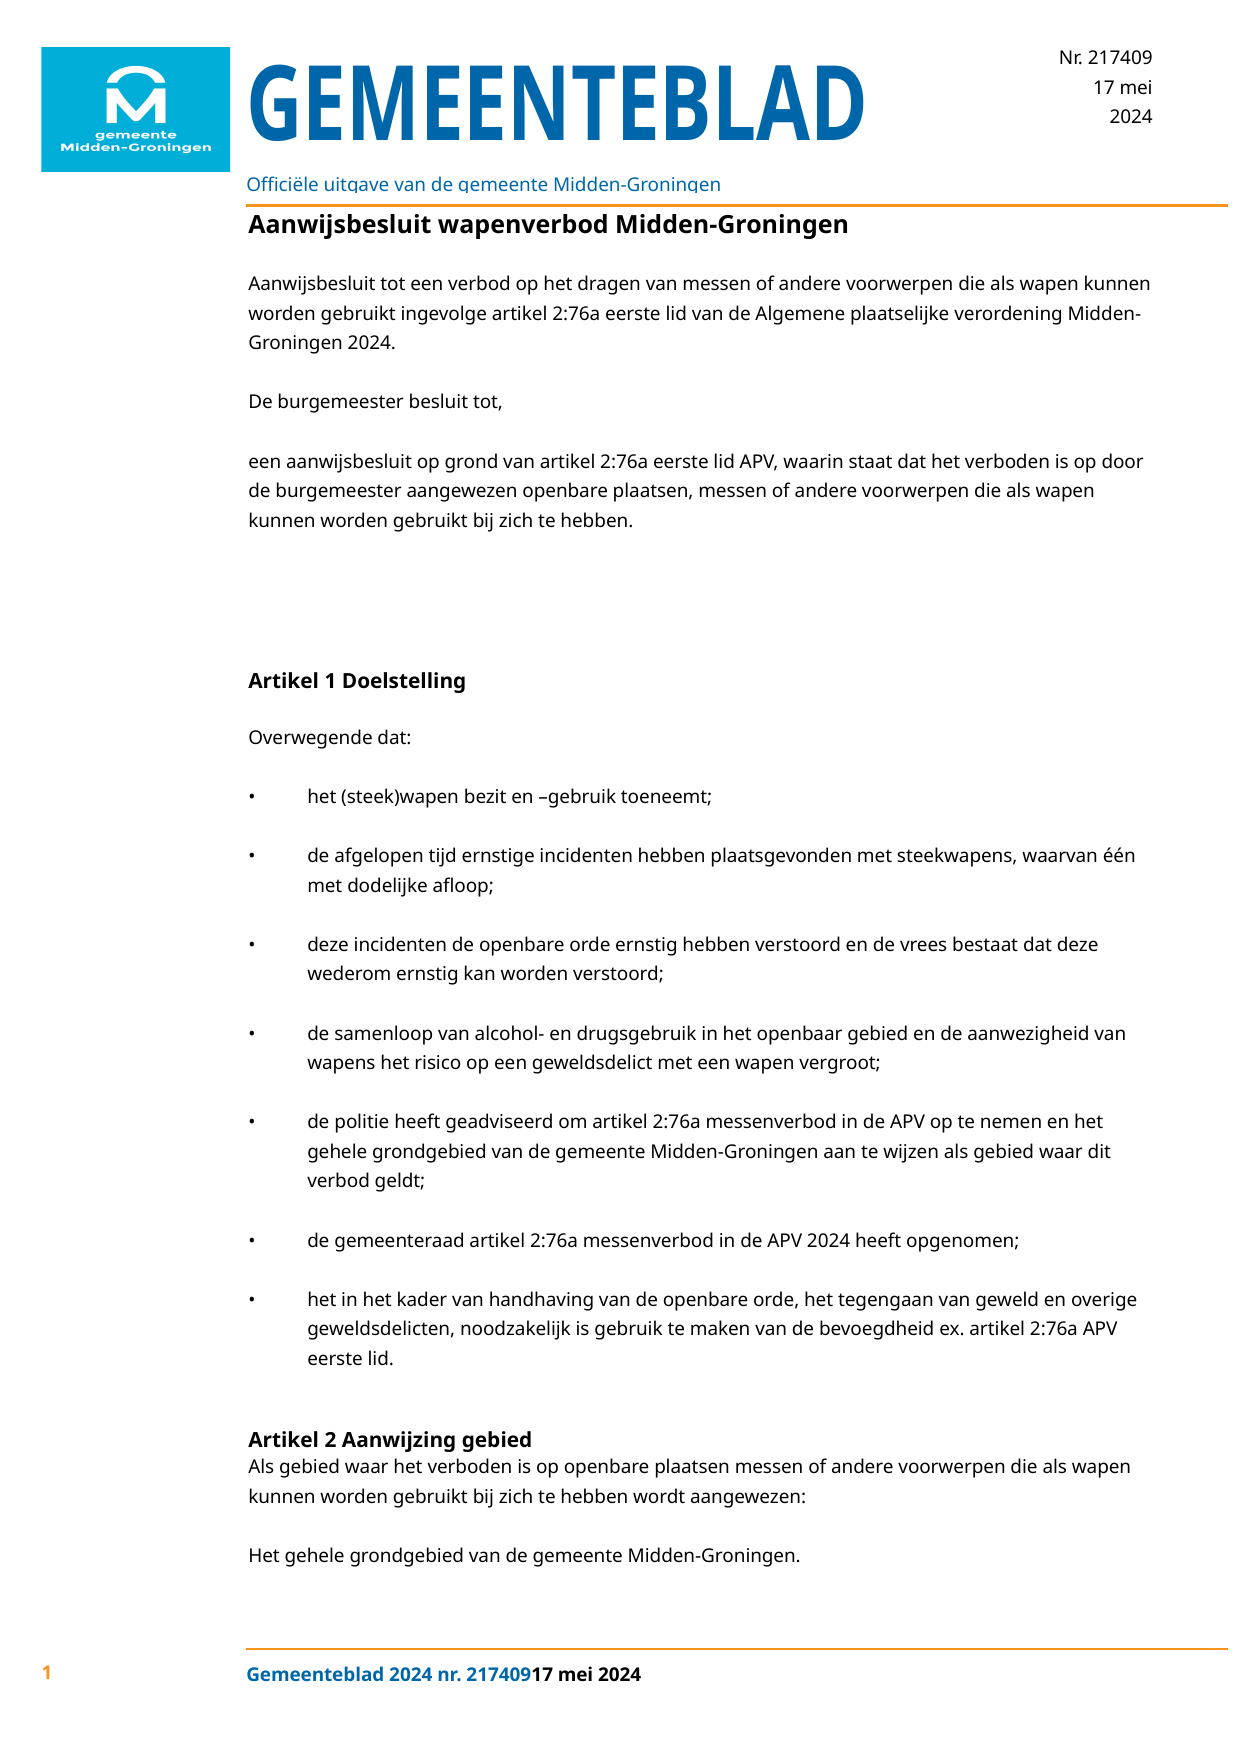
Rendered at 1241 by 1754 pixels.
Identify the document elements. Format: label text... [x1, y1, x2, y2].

list de samenloop van alcohol- en drugsgebruik in het openbaar gebied en de aanwezigheid van wapens het risico op een geweldsdelict met een wapen vergroot; [248, 1020, 1152, 1075]
list de afgelopen tijd ernstige incidenten hebben plaatsgevonden met steekwapens, waarvan één met dodelijke afloop; [248, 842, 1152, 897]
text Als gebied waar het verboden is op openbare plaatsen messen of andere voorwerpen die als wapen kunnen worden gebruikt bij zich te hebben wordt aangewezen: [248, 1453, 1152, 1509]
list de gemeenteraad artikel 2:76a messenverbod in de APV 2024 heeft opgenomen; [248, 1227, 1152, 1252]
text een aanwijsbesluit op grond van artikel 2:76a eerste lid APV, waarin staat dat het verboden is op door de burgemeester aangewezen openbare plaatsen, messen of andere voorwerpen die als wapen kunnen worden gebruikt bij zich te hebben. [248, 448, 1152, 533]
text Het gehele grondgebied van de gemeente Midden-Groningen. [248, 1542, 1152, 1568]
text Artikel 2 Aanwijzing gebied [248, 1425, 1152, 1453]
picture [107, 89, 165, 122]
text Artikel 1 Doelstelling [248, 666, 1152, 694]
text Overwegende dat: [248, 724, 1152, 749]
list het in het kader van handhaving van de openbare orde, het tegengaan van geweld en overige geweldsdelicten, noodzakelijk is gebruik te maken van de bevoegdheid ex. artikel 2:76a APV eerste lid. [248, 1286, 1152, 1371]
text Aanwijsbesluit tot een verbod op het dragen van messen of andere voorwerpen die als wapen kunnen worden gebruikt ingevolge artikel 2:76a eerste lid van de Algemene plaatselijke verordening Midden-Groningen 2024. [248, 270, 1152, 355]
list het (steek)wapen bezit en –gebruik toeneemt; [248, 783, 1152, 809]
list de politie heeft geadviseerd om artikel 2:76a messenverbod in de APV op te nemen en het gehele grondgebied van de gemeente Midden-Groningen aan te wijzen als gebied waar dit verbod geldt; [248, 1108, 1152, 1193]
text Aanwijsbesluit wapenverbod Midden-Groningen [248, 207, 1152, 241]
text De burgemeester besluit tot, [248, 389, 1152, 414]
picture [108, 66, 164, 82]
picture [184, 146, 190, 153]
list deze incidenten de openbare orde ernstig hebben verstoord en de vrees bestaat dat deze wederom ernstig kan worden verstoord; [248, 931, 1152, 986]
